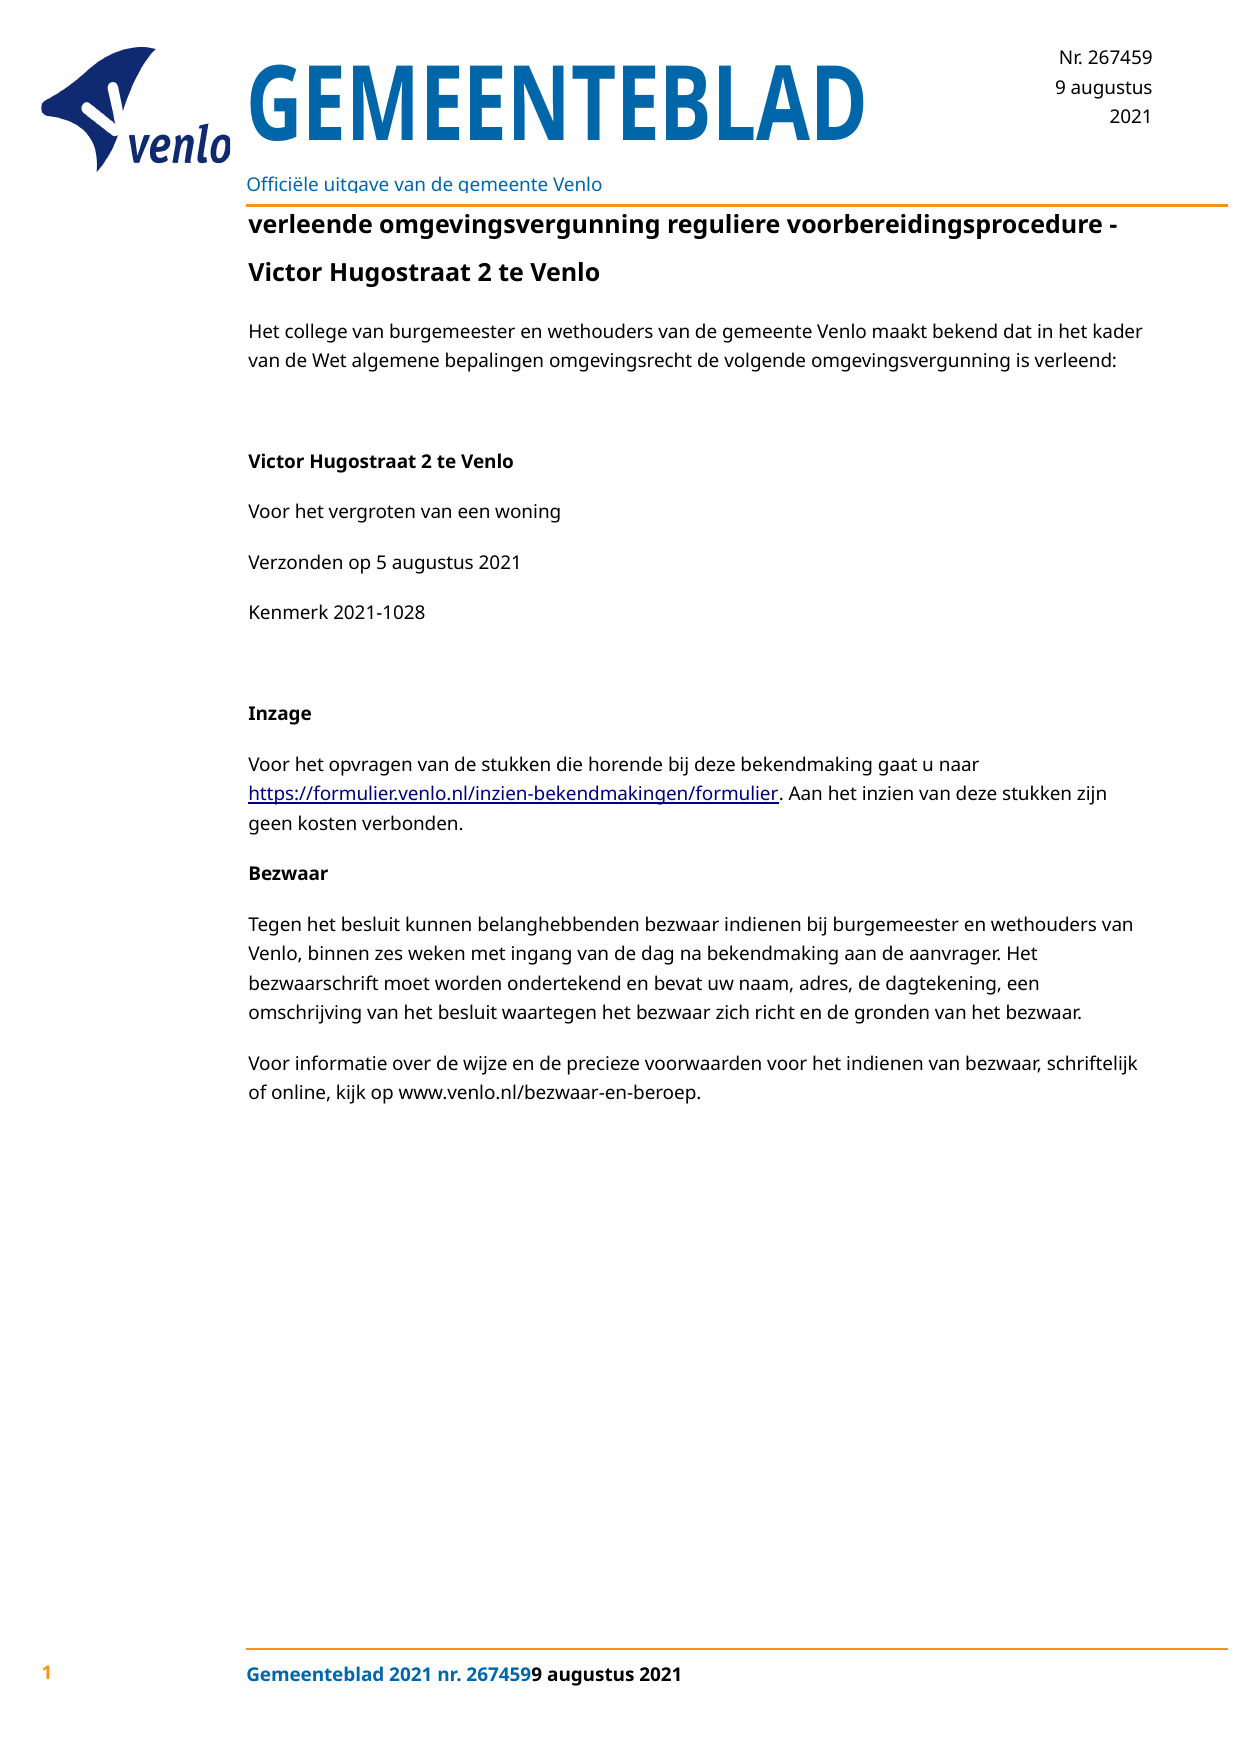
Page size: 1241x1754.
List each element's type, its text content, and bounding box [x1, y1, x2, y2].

text Bezwaar [248, 860, 1152, 886]
text verleende omgevingsvergunning reguliere voorbereidingsprocedure - Victor Hugostraat 2 te Venlo [248, 207, 1152, 288]
text Kenmerk 2021-1028 [248, 599, 1152, 625]
text Voor informatie over de wijze en de precieze voorwaarden voor het indienen van bezwaar, schriftelijk of online, kijk op www.venlo.nl/bezwaar-en-beroep. [248, 1050, 1152, 1105]
text Voor het vergroten van een woning [248, 499, 1152, 524]
picture [41, 47, 231, 172]
text Inzage [248, 700, 1152, 726]
text Tegen het besluit kunnen belanghebbenden bezwaar indienen bij burgemeester en wethouders van Venlo, binnen zes weken met ingang van de dag na bekendmaking aan de aanvrager. Het bezwaarschrift moet worden ondertekend en bevat uw naam, adres, de dagtekening, een omschrijving van het besluit waartegen het bezwaar zich richt en de gronden van het bezwaar. [248, 911, 1152, 1025]
text Het college van burgemeester en wethouders van de gemeente Venlo maakt bekend dat in het kader van de Wet algemene bepalingen omgevingsrecht de volgende omgevingsvergunning is verleend: [248, 318, 1152, 373]
text Verzonden op 5 augustus 2021 [248, 549, 1152, 575]
text Victor Hugostraat 2 te Venlo [248, 448, 1152, 474]
text Voor het opvragen van de stukken die horende bij deze bekendmaking gaat u naar https://formulier.venlo.nl/inzien-bekendmakingen/formulier. Aan het inzien van deze stukken zijn geen kosten verbonden. [248, 751, 1152, 836]
